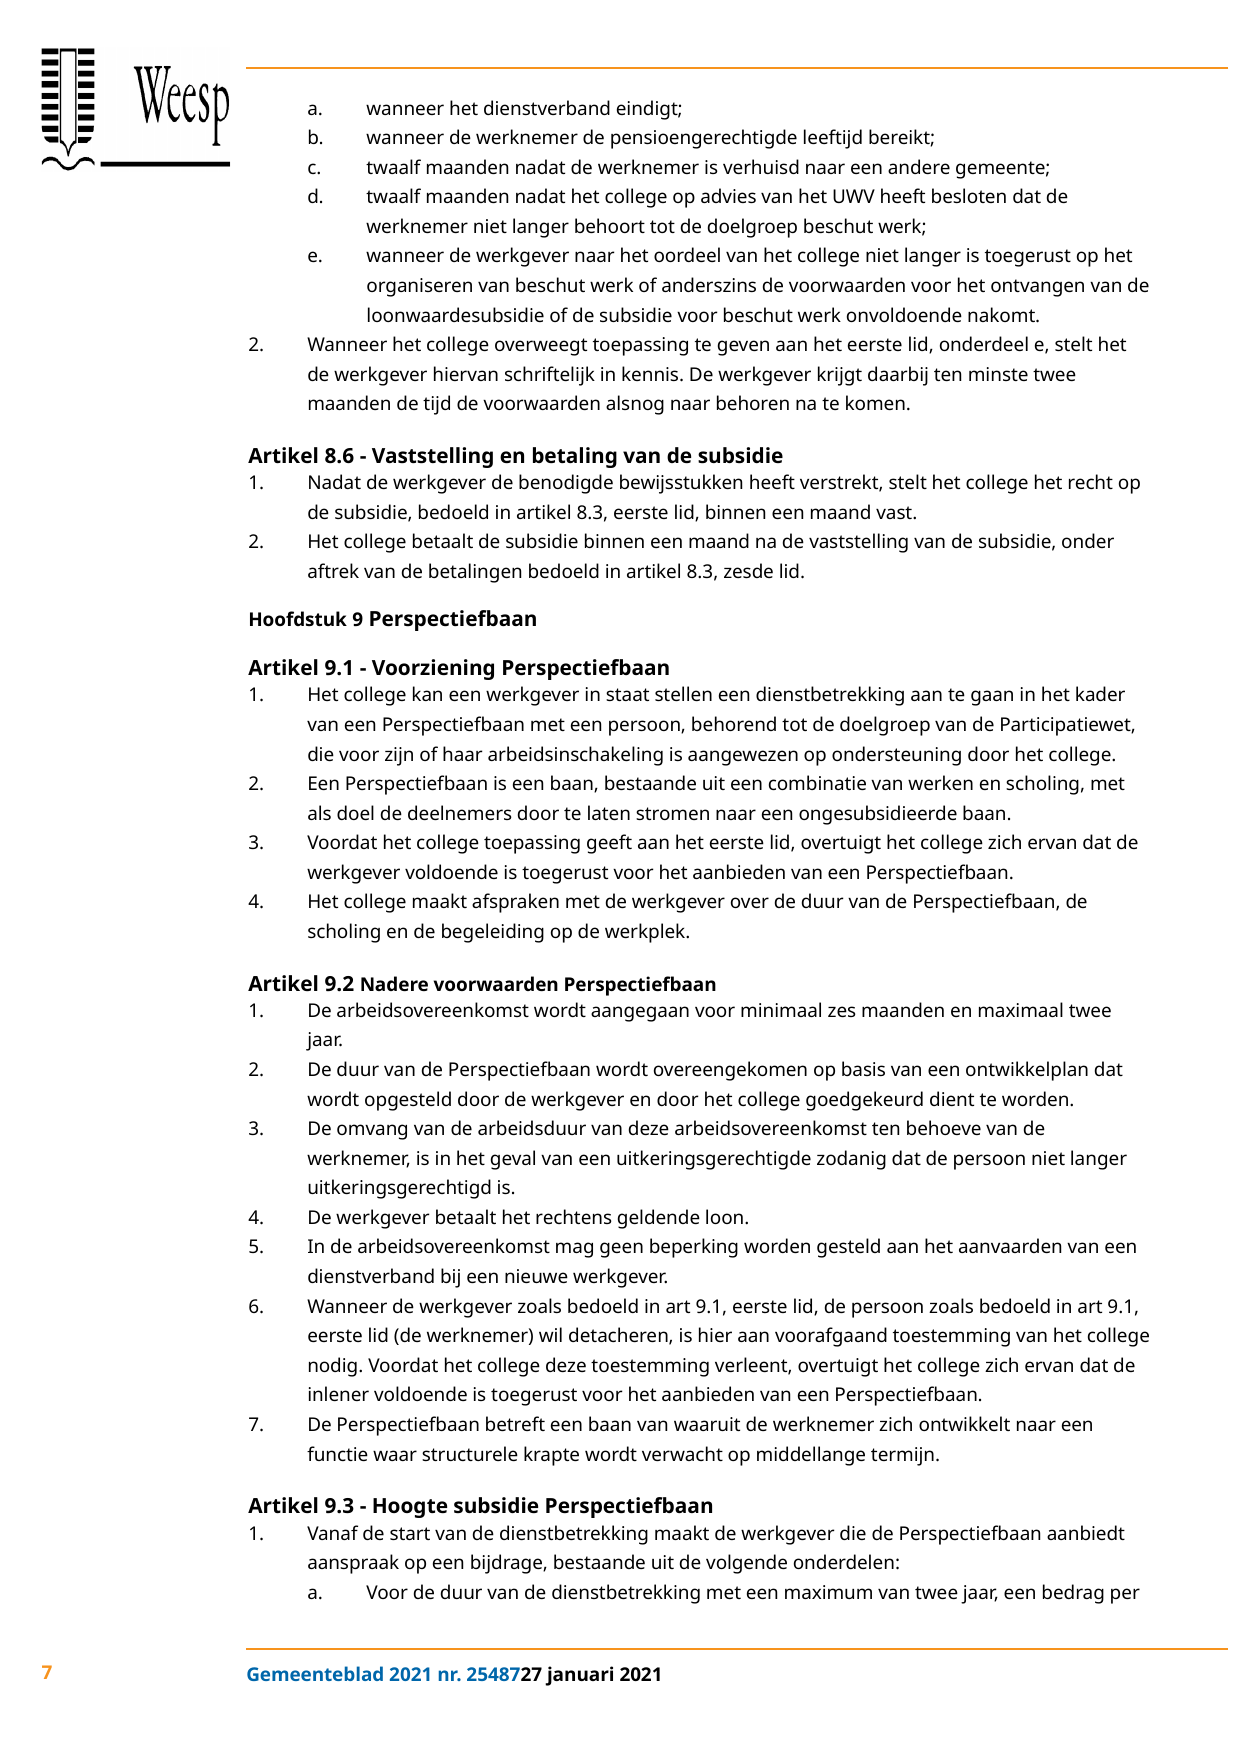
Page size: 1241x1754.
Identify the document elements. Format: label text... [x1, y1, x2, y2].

list wanneer het dienstverband eindigt; [307, 95, 1152, 121]
text Artikel 9.3 - Hoogte subsidie Perspectiefbaan [248, 1491, 1152, 1520]
text Artikel 9.1 - Voorziening Perspectiefbaan [248, 653, 1152, 682]
list wanneer de werknemer de pensioengerechtigde leeftijd bereikt; [307, 124, 1152, 150]
list In de arbeidsovereenkomst mag geen beperking worden gesteld aan het aanvaarden van een dienstverband bij een nieuwe werkgever. [248, 1234, 1152, 1289]
text Hoofdstuk 9 Perspectiefbaan [248, 604, 1152, 632]
list Een Perspectiefbaan is een baan, bestaande uit een combinatie van werken en scholing, met als doel de deelnemers door te laten stromen naar een ongesubsidieerde baan. [248, 770, 1152, 826]
list De Perspectiefbaan betreft een baan van waaruit de werknemer zich ontwikkelt naar een functie waar structurele krapte wordt verwacht op middellange termijn. [248, 1411, 1152, 1467]
list Vanaf de start van de dienstbetrekking maakt de werkgever die de Perspectiefbaan aanbiedt aanspraak op een bijdrage, bestaande uit de volgende onderdelen: [248, 1520, 1152, 1575]
list Wanneer de werkgever zoals bedoeld in art 9.1, eerste lid, de persoon zoals bedoeld in art 9.1, eerste lid (de werknemer) wil detacheren, is hier aan voorafgaand toestemming van het college nodig. Voordat het college deze toestemming verleent, overtuigt het college zich ervan dat de inlener voldoende is toegerust voor het aanbieden van een Perspectiefbaan. [248, 1293, 1152, 1407]
list De werkgever betaalt het rechtens geldende loon. [248, 1204, 1152, 1230]
list Nadat de werkgever de benodigde bewijsstukken heeft verstrekt, stelt het college het recht op de subsidie, bedoeld in artikel 8.3, eerste lid, binnen een maand vast. [248, 469, 1152, 525]
picture [41, 47, 231, 172]
list Het college maakt afspraken met de werkgever over de duur van de Perspectiefbaan, de scholing en de begeleiding op de werkplek. [248, 889, 1152, 944]
list twaalf maanden nadat de werknemer is verhuisd naar een andere gemeente; [307, 154, 1152, 180]
list Voordat het college toepassing geeft aan het eerste lid, overtuigt het college zich ervan dat de werkgever voldoende is toegerust voor het aanbieden van een Perspectiefbaan. [248, 829, 1152, 885]
list De duur van de Perspectiefbaan wordt overeengekomen op basis van een ontwikkelplan dat wordt opgesteld door de werkgever en door het college goedgekeurd dient te worden. [248, 1056, 1152, 1112]
list wanneer de werkgever naar het oordeel van het college niet langer is toegerust op het organiseren van beschut werk of anderszins de voorwaarden voor het ontvangen van de loonwaardesubsidie of de subsidie voor beschut werk onvoldoende nakomt. [307, 243, 1152, 328]
list Het college kan een werkgever in staat stellen een dienstbetrekking aan te gaan in het kader van een Perspectiefbaan met een persoon, behorend tot de doelgroep van de Participatiewet, die voor zijn of haar arbeidsinschakeling is aangewezen op ondersteuning door het college. [248, 682, 1152, 766]
list Het college betaalt de subsidie binnen een maand na de vaststelling van de subsidie, onder aftrek van de betalingen bedoeld in artikel 8.3, zesde lid. [248, 529, 1152, 584]
text Artikel 9.2 Nadere voorwaarden Perspectiefbaan [248, 969, 1152, 997]
list Wanneer het college overweegt toepassing te geven aan het eerste lid, onderdeel e, stelt het de werkgever hiervan schriftelijk in kennis. De werkgever krijgt daarbij ten minste twee maanden de tijd de voorwaarden alsnog naar behoren na te komen. [248, 331, 1152, 416]
list De omvang van de arbeidsduur van deze arbeidsovereenkomst ten behoeve van de werknemer, is in het geval van een uitkeringsgerechtigde zodanig dat de persoon niet langer uitkeringsgerechtigd is. [248, 1115, 1152, 1200]
text Artikel 8.6 - Vaststelling en betaling van de subsidie [248, 441, 1152, 469]
list twaalf maanden nadat het college op advies van het UWV heeft besloten dat de werknemer niet langer behoort tot de doelgroep beschut werk; [307, 183, 1152, 239]
list Voor de duur van de dienstbetrekking met een maximum van twee jaar, een bedrag per [307, 1579, 1152, 1604]
list De arbeidsovereenkomst wordt aangegaan voor minimaal zes maanden en maximaal twee jaar. [248, 997, 1152, 1052]
